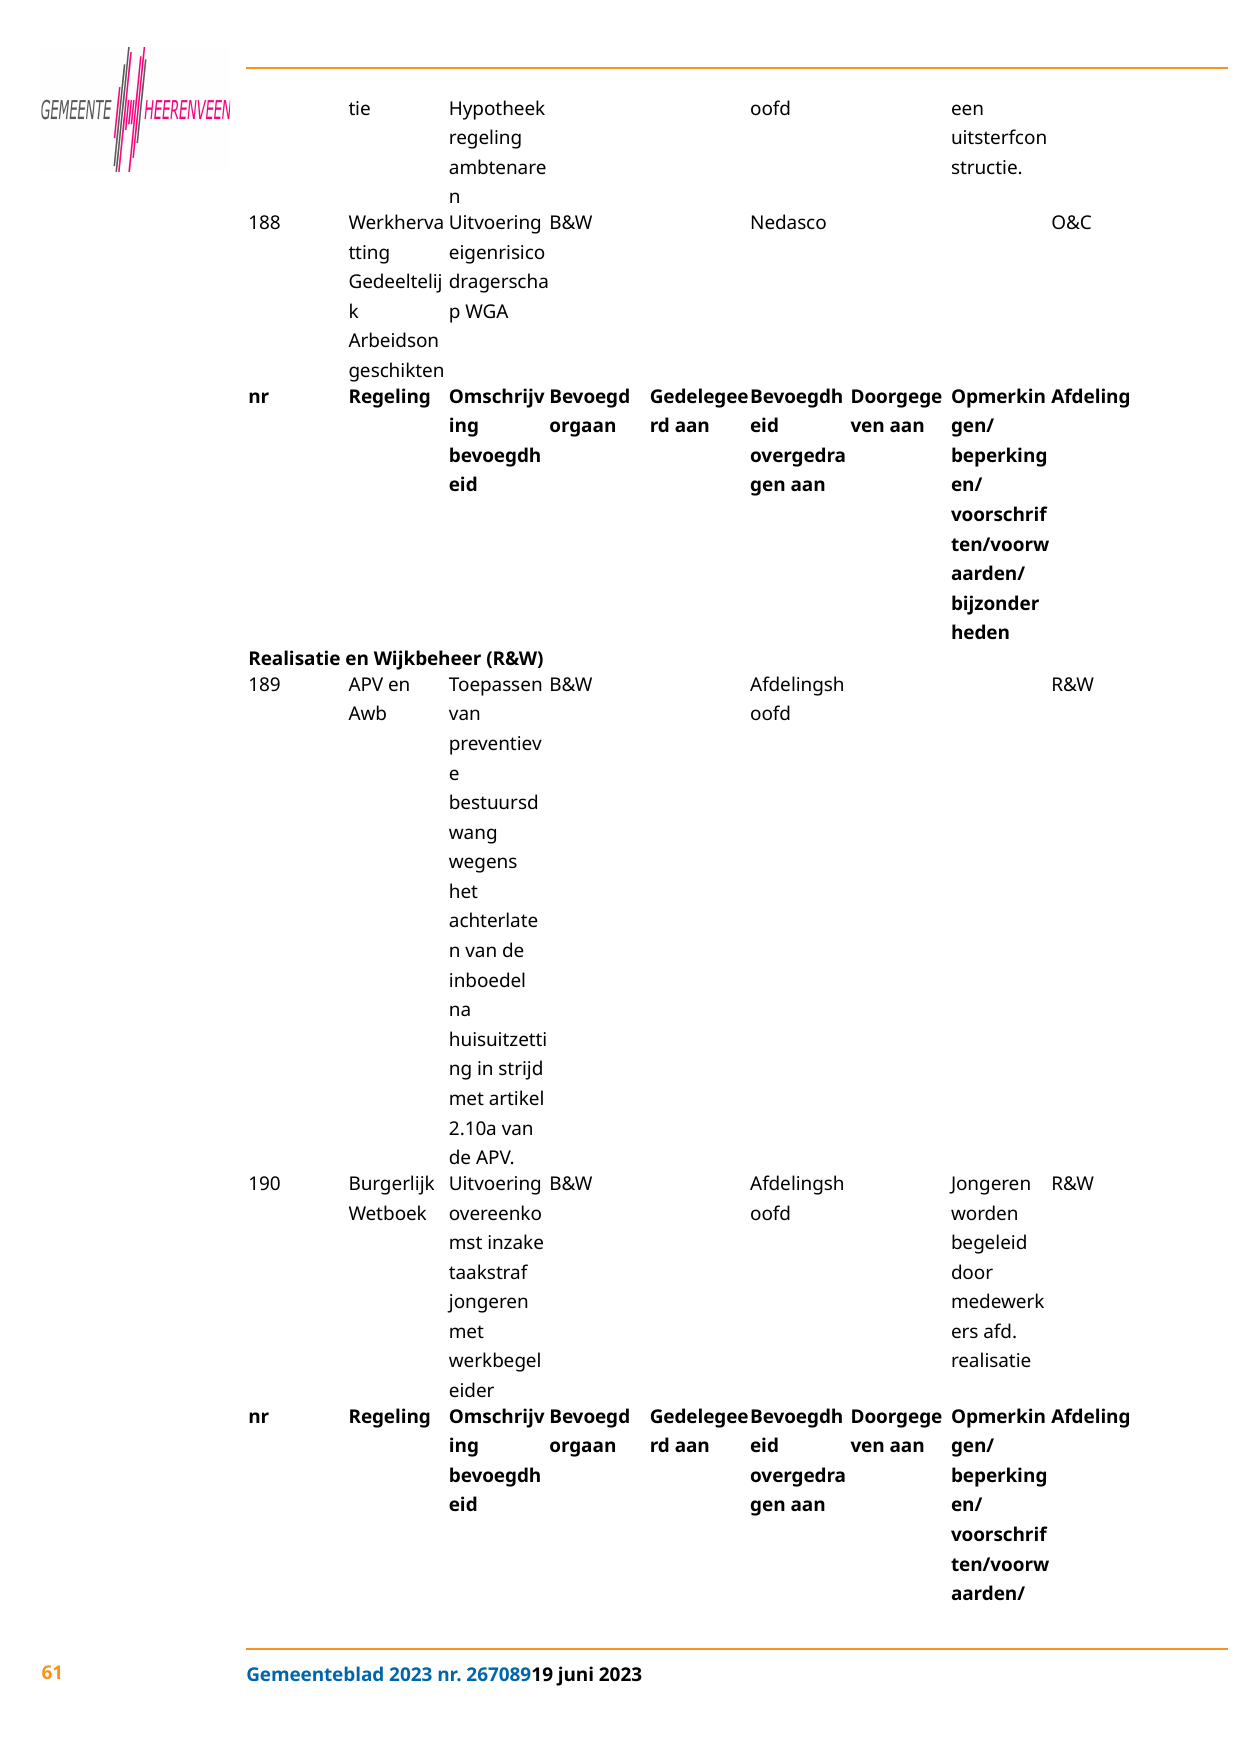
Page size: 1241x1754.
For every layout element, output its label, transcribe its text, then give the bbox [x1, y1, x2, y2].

table_cell [850, 95, 951, 209]
table_cell [850, 1170, 951, 1403]
table_cell [650, 671, 750, 1170]
table_cell R&W [1051, 1170, 1152, 1403]
table_cell Opmerkingen/beperkingen/ voorschriften/voorwaarden/ [951, 1403, 1051, 1606]
table_cell 189 [248, 671, 348, 1170]
table_cell B&W [549, 671, 649, 1170]
table_cell Omschrijving bevoegdheid [449, 383, 549, 645]
table_cell nr [248, 1403, 348, 1606]
table_cell B&W [549, 209, 649, 383]
table_cell B&W [549, 1170, 649, 1403]
table_cell R&W [1051, 671, 1152, 1170]
table_cell [650, 209, 750, 383]
table_cell Toepassen van preventieve bestuursdwang wegens het achterlaten van de inboedel na huisuitzetting in strijd met artikel 2.10a van de APV. [449, 671, 549, 1170]
table_cell Werkhervatting Gedeeltelijk Arbeidsongeschikten [348, 209, 449, 383]
table_cell Afdelingshoofd [750, 1170, 850, 1403]
table_cell Jongeren worden begeleid door medewerkers afd. realisatie [951, 1170, 1051, 1403]
table_cell Regeling [348, 1403, 449, 1606]
table_cell Nedasco [750, 209, 850, 383]
table_cell nr [248, 383, 348, 645]
table_cell Doorgegeven aan [850, 383, 951, 645]
table_cell 188 [248, 209, 348, 383]
table_cell [951, 671, 1051, 1170]
table_cell Uitvoering eigenrisicodragerschap WGA [449, 209, 549, 383]
table_cell Doorgegeven aan [850, 1403, 951, 1606]
picture [41, 47, 231, 172]
table_cell Bevoegdheid overgedragen aan [750, 1403, 850, 1606]
table_cell Opmerkingen/beperkingen/ voorschriften/voorwaarden/ bijzonderheden [951, 383, 1051, 645]
table_cell Afdeling [1051, 383, 1152, 645]
table_cell [549, 95, 649, 209]
table_cell Hypotheekregeling ambtenaren [449, 95, 549, 209]
table_cell Afdeling [1051, 1403, 1152, 1606]
table_cell [1051, 95, 1152, 209]
table_cell [850, 671, 951, 1170]
table_cell een uitsterfconstructie. [951, 95, 1051, 209]
table_cell tie [348, 95, 449, 209]
table_cell O&C [1051, 209, 1152, 383]
table_cell Afdelingshoofd [750, 671, 850, 1170]
table_cell [650, 95, 750, 209]
table_cell oofd [750, 95, 850, 209]
table_cell Bevoegd orgaan [549, 383, 649, 645]
table_cell [850, 209, 951, 383]
table_cell Regeling [348, 383, 449, 645]
table_cell Omschrijving bevoegdheid [449, 1403, 549, 1606]
table_cell 190 [248, 1170, 348, 1403]
table_cell APV en Awb [348, 671, 449, 1170]
table_cell Realisatie en Wijkbeheer (R&W) [248, 645, 1152, 671]
table_cell [650, 1170, 750, 1403]
table_cell Uitvoering overeenkomst inzake taakstraf jongeren met werkbegeleider [449, 1170, 549, 1403]
table_cell Gedelegeerd aan [650, 383, 750, 645]
table_cell Bevoegd orgaan [549, 1403, 649, 1606]
table_cell [248, 95, 348, 209]
table_cell Bevoegdheid overgedragen aan [750, 383, 850, 645]
table_cell [951, 209, 1051, 383]
table_cell Burgerlijk Wetboek [348, 1170, 449, 1403]
table_cell Gedelegeerd aan [650, 1403, 750, 1606]
